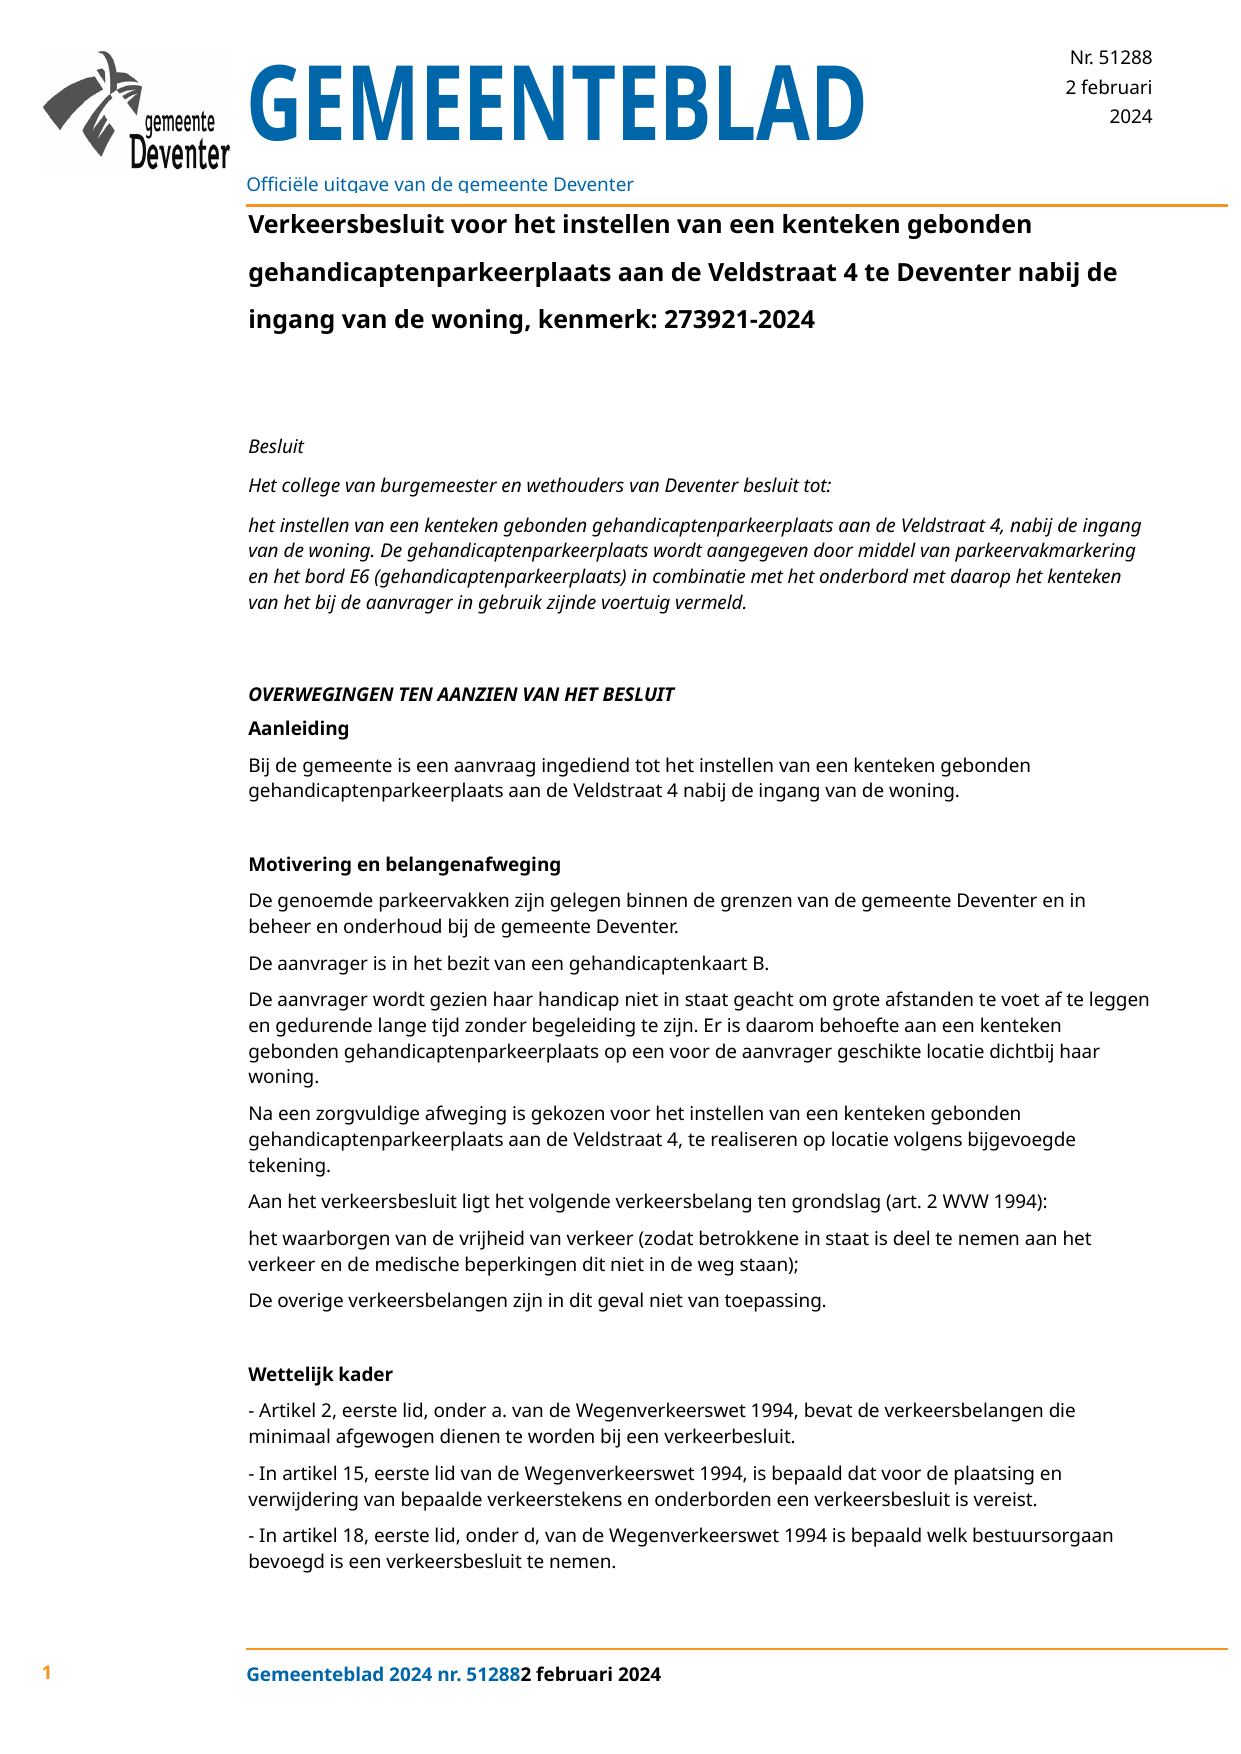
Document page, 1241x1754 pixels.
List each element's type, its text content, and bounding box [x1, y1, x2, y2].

text - In artikel 15, eerste lid van de Wegenverkeerswet 1994, is bepaald dat voor de plaatsing en verwijdering van bepaalde verkeerstekens en onderborden een verkeersbesluit is vereist. [248, 1460, 1152, 1511]
text Bij de gemeente is een aanvraag ingediend tot het instellen van een kenteken gebonden gehandicaptenparkeerplaats aan de Veldstraat 4 nabij de ingang van de woning. [248, 752, 1152, 803]
text Besluit [248, 433, 1152, 459]
text De genoemde parkeervakken zijn gelegen binnen de grenzen van de gemeente Deventer en in beheer en onderhoud bij de gemeente Deventer. [248, 887, 1152, 939]
text - Artikel 2, eerste lid, onder a. van de Wegenverkeerswet 1994, bevat de verkeersbelangen die minimaal afgewogen dienen te worden bij een verkeerbesluit. [248, 1398, 1152, 1449]
picture [41, 47, 231, 172]
text Motivering en belangenafweging [248, 851, 1152, 877]
text Aanleiding [248, 715, 1152, 741]
text OVERWEGINGEN TEN AANZIEN VAN HET BESLUIT [248, 681, 1152, 707]
text Het college van burgemeester en wethouders van Deventer besluit tot: [248, 472, 1152, 498]
text - In artikel 18, eerste lid, onder d, van de Wegenverkeerswet 1994 is bepaald welk bestuursorgaan bevoegd is een verkeersbesluit te nemen. [248, 1522, 1152, 1574]
text De aanvrager is in het bezit van een gehandicaptenkaart B. [248, 950, 1152, 976]
text Wettelijk kader [248, 1361, 1152, 1387]
text het instellen van een kenteken gebonden gehandicaptenparkeerplaats aan de Veldstraat 4, nabij de ingang van de woning. De gehandicaptenparkeerplaats wordt aangegeven door middel van parkeervakmarkering en het bord E6 (gehandicaptenparkeerplaats) in combinatie met het onderbord met daarop het kenteken van het bij de aanvrager in gebruik zijnde voertuig vermeld. [248, 512, 1152, 615]
text De aanvrager wordt gezien haar handicap niet in staat geacht om grote afstanden te voet af te leggen en gedurende lange tijd zonder begeleiding te zijn. Er is daarom behoefte aan een kenteken gebonden gehandicaptenparkeerplaats op een voor de aanvrager geschikte locatie dichtbij haar woning. [248, 987, 1152, 1089]
text Verkeersbesluit voor het instellen van een kenteken gebonden gehandicaptenparkeerplaats aan de Veldstraat 4 te Deventer nabij de ingang van de woning, kenmerk: 273921-2024 [248, 207, 1152, 336]
text het waarborgen van de vrijheid van verkeer (zodat betrokkene in staat is deel te nemen aan het verkeer en de medische beperkingen dit niet in de weg staan); [248, 1225, 1152, 1277]
text Na een zorgvuldige afweging is gekozen voor het instellen van een kenteken gebonden gehandicaptenparkeerplaats aan de Veldstraat 4, te realiseren op locatie volgens bijgevoegde tekening. [248, 1100, 1152, 1178]
text De overige verkeersbelangen zijn in dit geval niet van toepassing. [248, 1288, 1152, 1313]
text Aan het verkeersbesluit ligt het volgende verkeersbelang ten grondslag (art. 2 WVW 1994): [248, 1188, 1152, 1214]
